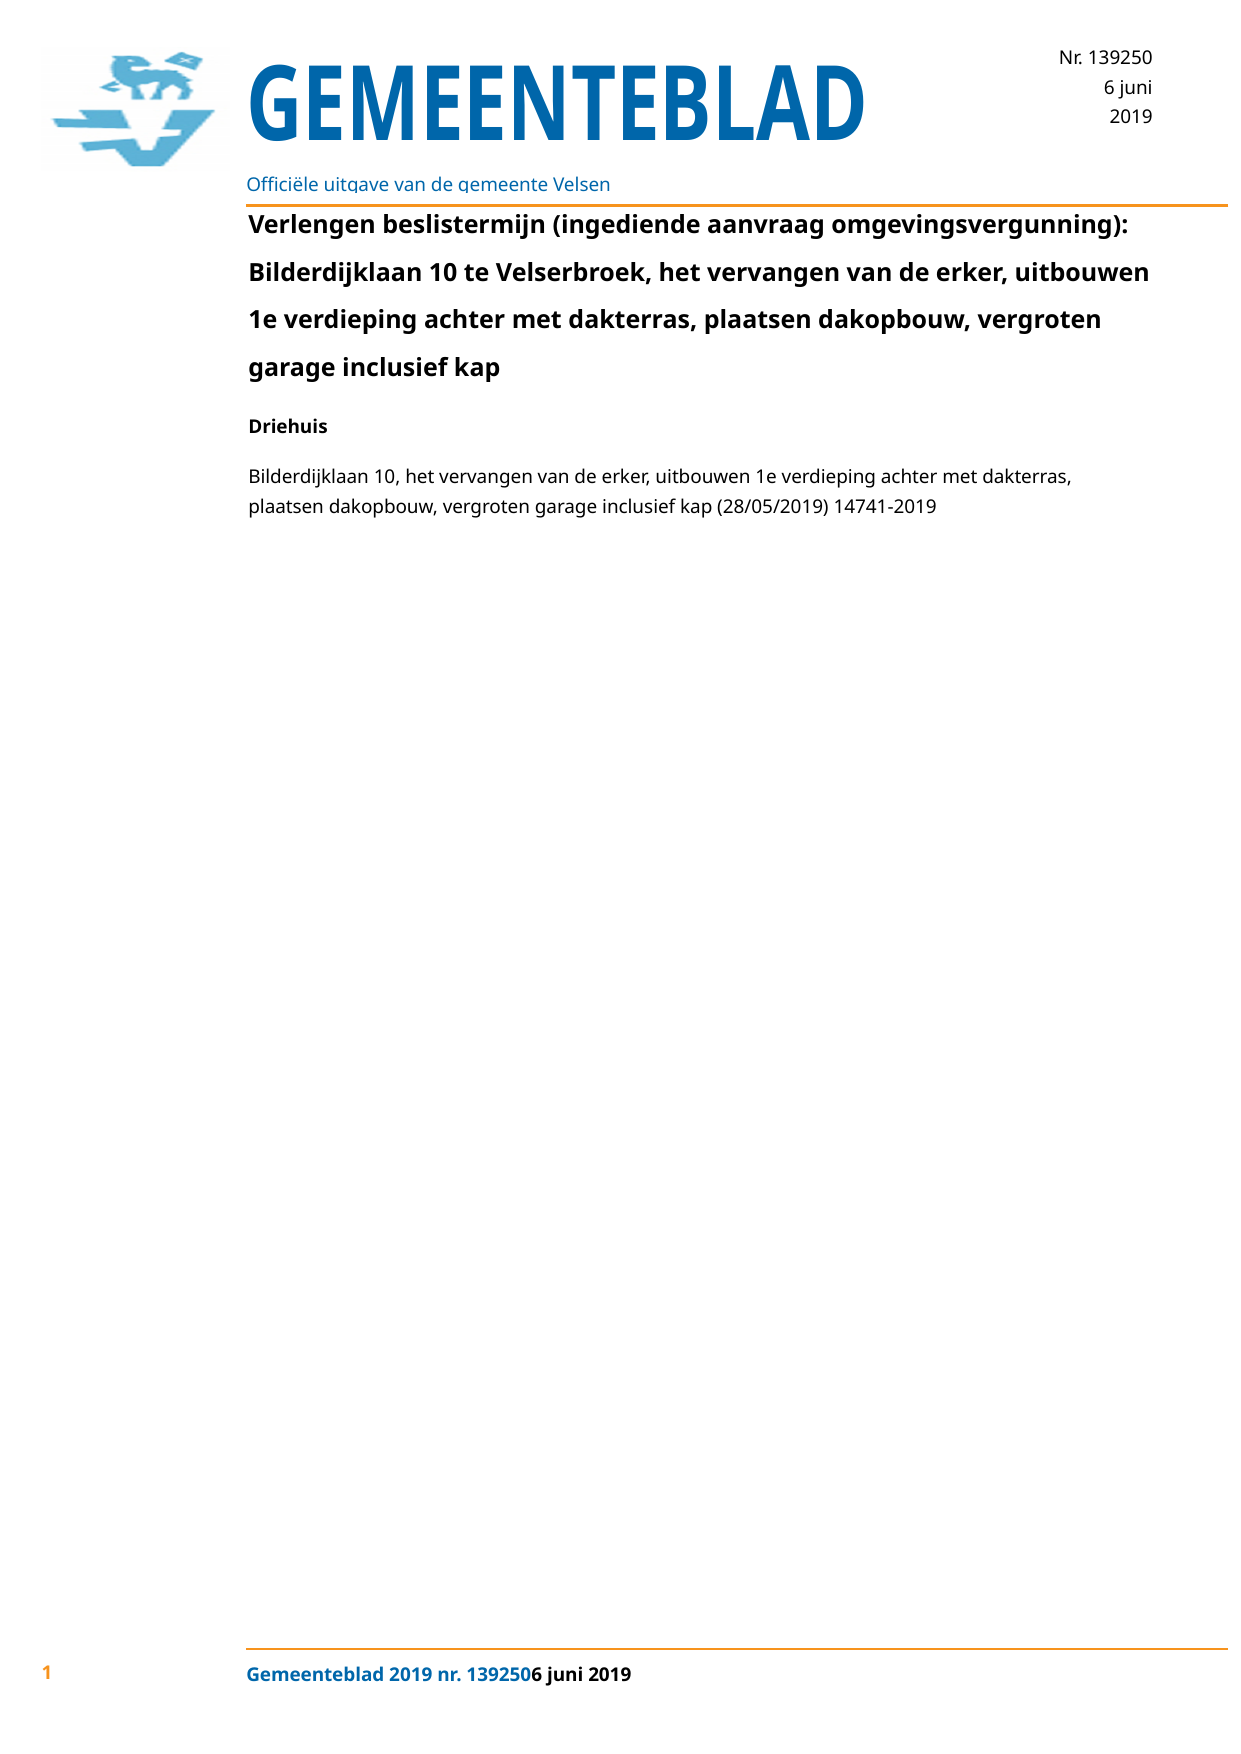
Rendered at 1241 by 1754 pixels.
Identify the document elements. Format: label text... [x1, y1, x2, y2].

text Bilderdijklaan 10, het vervangen van de erker, uitbouwen 1e verdieping achter met dakterras, plaatsen dakopbouw, vergroten garage inclusief kap (28/05/2019) 14741-2019 [248, 463, 1152, 519]
text Verlengen beslistermijn (ingediende aanvraag omgevingsvergunning): Bilderdijklaan 10 te Velserbroek, het vervangen van de erker, uitbouwen 1e verdieping achter met dakterras, plaatsen dakopbouw, vergroten garage inclusief kap [248, 207, 1152, 384]
picture [41, 47, 231, 172]
text Driehuis [248, 413, 1152, 439]
